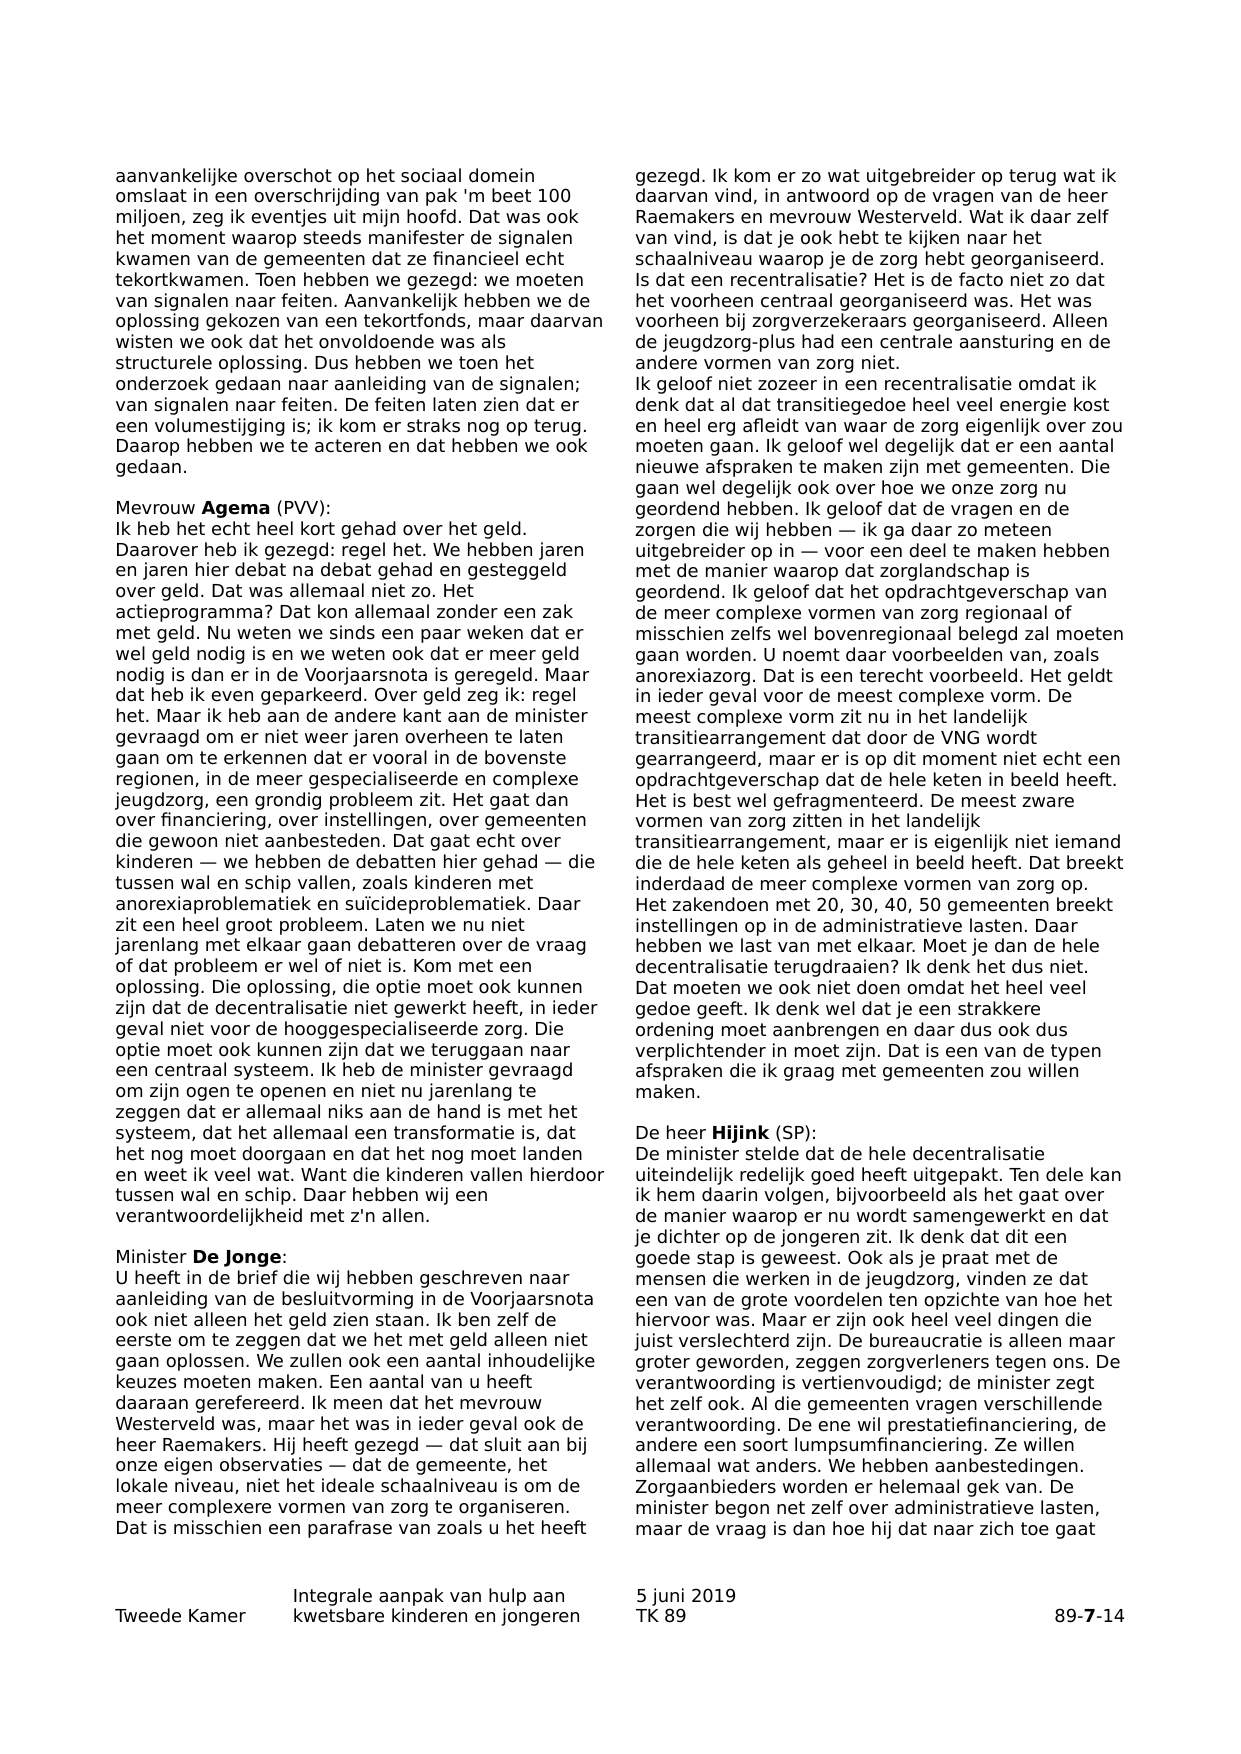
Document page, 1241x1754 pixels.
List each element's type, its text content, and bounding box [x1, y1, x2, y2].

text gezegd. Ik kom er zo wat uitgebreider op terug wat ik daarvan vind, in antwoord op de vragen van de heer Raemakers en mevrouw Westerveld. Wat ik daar zelf van vind, is dat je ook hebt te kijken naar het schaalniveau waarop je de zorg hebt georganiseerd. Is dat een recentralisatie? Het is de facto niet zo dat het voorheen centraal georganiseerd was. Het was voorheen bij zorgverzekeraars georganiseerd. Alleen de jeugdzorg-plus had een centrale aansturing en de andere vormen van zorg niet. [635, 165, 1125, 374]
text De heer Hijink (SP): [635, 1123, 1125, 1143]
text Minister De Jonge: [115, 1247, 605, 1268]
text U heeft in de brief die wij hebben geschreven naar aanleiding van de besluitvorming in de Voorjaarsnota ook niet alleen het geld zien staan. Ik ben zelf de eerste om te zeggen dat we het met geld alleen niet gaan oplossen. We zullen ook een aantal inhoudelijke keuzes moeten maken. Een aantal van u heeft daaraan gerefereerd. Ik meen dat het mevrouw Westerveld was, maar het was in ieder geval ook de heer Raemakers. Hij heeft gezegd — dat sluit aan bij onze eigen observaties — dat de gemeente, het lokale niveau, niet het ideale schaalniveau is om de meer complexere vormen van zorg te organiseren. Dat is misschien een parafrase van zoals u het heeft [115, 1268, 605, 1538]
text De minister stelde dat de hele decentralisatie uiteindelijk redelijk goed heeft uitgepakt. Ten dele kan ik hem daarin volgen, bijvoorbeeld als het gaat over de manier waarop er nu wordt samengewerkt en dat je dichter op de jongeren zit. Ik denk dat dit een goede stap is geweest. Ook als je praat met de mensen die werken in de jeugdzorg, vinden ze dat een van de grote voordelen ten opzichte van hoe het hiervoor was. Maar er zijn ook heel veel dingen die juist verslechterd zijn. De bureaucratie is alleen maar groter geworden, zeggen zorgverleners tegen ons. De verantwoording is vertienvoudigd; de minister zegt het zelf ook. Al die gemeenten vragen verschillende verantwoording. De ene wil prestatiefinanciering, de andere een soort lumpsumfinanciering. Ze willen allemaal wat anders. We hebben aanbestedingen. Zorgaanbieders worden er helemaal gek van. De minister begon net zelf over administratieve lasten, maar de vraag is dan hoe hij dat naar zich toe gaat [635, 1143, 1125, 1539]
text Ik geloof niet zozeer in een recentralisatie omdat ik denk dat al dat transitiegedoe heel veel energie kost en heel erg afleidt van waar de zorg eigenlijk over zou moeten gaan. Ik geloof wel degelijk dat er een aantal nieuwe afspraken te maken zijn met gemeenten. Die gaan wel degelijk ook over hoe we onze zorg nu geordend hebben. Ik geloof dat de vragen en de zorgen die wij hebben — ik ga daar zo meteen uitgebreider op in — voor een deel te maken hebben met de manier waarop dat zorglandschap is geordend. Ik geloof dat het opdrachtgeverschap van de meer complexe vormen van zorg regionaal of misschien zelfs wel bovenregionaal belegd zal moeten gaan worden. U noemt daar voorbeelden van, zoals anorexiazorg. Dat is een terecht voorbeeld. Het geldt in ieder geval voor de meest complexe vorm. De meest complexe vorm zit nu in het landelijk transitiearrangement dat door de VNG wordt gearrangeerd, maar er is op dit moment niet echt een opdrachtgeverschap dat de hele keten in beeld heeft. Het is best wel gefragmenteerd. De meest zware vormen van zorg zitten in het landelijk transitiearrangement, maar er is eigenlijk niet iemand die de hele keten als geheel in beeld heeft. Dat breekt inderdaad de meer complexe vormen van zorg op. Het zakendoen met 20, 30, 40, 50 gemeenten breekt instellingen op in de administratieve lasten. Daar hebben we last van met elkaar. Moet je dan de hele decentralisatie terugdraaien? Ik denk het dus niet. Dat moeten we ook niet doen omdat het heel veel gedoe geeft. Ik denk wel dat je een strakkere ordening moet aanbrengen en daar dus ook dus verplichtender in moet zijn. Dat is een van de typen afspraken die ik graag met gemeenten zou willen maken. [635, 374, 1125, 1103]
text Ik heb het echt heel kort gehad over het geld. Daarover heb ik gezegd: regel het. We hebben jaren en jaren hier debat na debat gehad en gesteggeld over geld. Dat was allemaal niet zo. Het actieprogramma? Dat kon allemaal zonder een zak met geld. Nu weten we sinds een paar weken dat er wel geld nodig is en we weten ook dat er meer geld nodig is dan er in de Voorjaarsnota is geregeld. Maar dat heb ik even geparkeerd. Over geld zeg ik: regel het. Maar ik heb aan de andere kant aan de minister gevraagd om er niet weer jaren overheen te laten gaan om te erkennen dat er vooral in de bovenste regionen, in de meer gespecialiseerde en complexe jeugdzorg, een grondig probleem zit. Het gaat dan over financiering, over instellingen, over gemeenten die gewoon niet aanbesteden. Dat gaat echt over kinderen — we hebben de debatten hier gehad — die tussen wal en schip vallen, zoals kinderen met anorexiaproblematiek en suïcideproblematiek. Daar zit een heel groot probleem. Laten we nu niet jarenlang met elkaar gaan debatteren over de vraag of dat probleem er wel of niet is. Kom met een oplossing. Die oplossing, die optie moet ook kunnen zijn dat de decentralisatie niet gewerkt heeft, in ieder geval niet voor de hooggespecialiseerde zorg. Die optie moet ook kunnen zijn dat we teruggaan naar een centraal systeem. Ik heb de minister gevraagd om zijn ogen te openen en niet nu jarenlang te zeggen dat er allemaal niks aan de hand is met het systeem, dat het allemaal een transformatie is, dat het nog moet doorgaan en dat het nog moet landen en weet ik veel wat. Want die kinderen vallen hierdoor tussen wal en schip. Daar hebben wij een verantwoordelijkheid met z'n allen. [115, 518, 605, 1227]
text aanvankelijke overschot op het sociaal domein omslaat in een overschrijding van pak 'm beet 100 miljoen, zeg ik eventjes uit mijn hoofd. Dat was ook het moment waarop steeds manifester de signalen kwamen van de gemeenten dat ze financieel echt tekortkwamen. Toen hebben we gezegd: we moeten van signalen naar feiten. Aanvankelijk hebben we de oplossing gekozen van een tekortfonds, maar daarvan wisten we ook dat het onvoldoende was als structurele oplossing. Dus hebben we toen het onderzoek gedaan naar aanleiding van de signalen; van signalen naar feiten. De feiten laten zien dat er een volumestijging is; ik kom er straks nog op terug. Daarop hebben we te acteren en dat hebben we ook gedaan. [115, 165, 605, 478]
text Mevrouw Agema (PVV): [115, 498, 605, 518]
